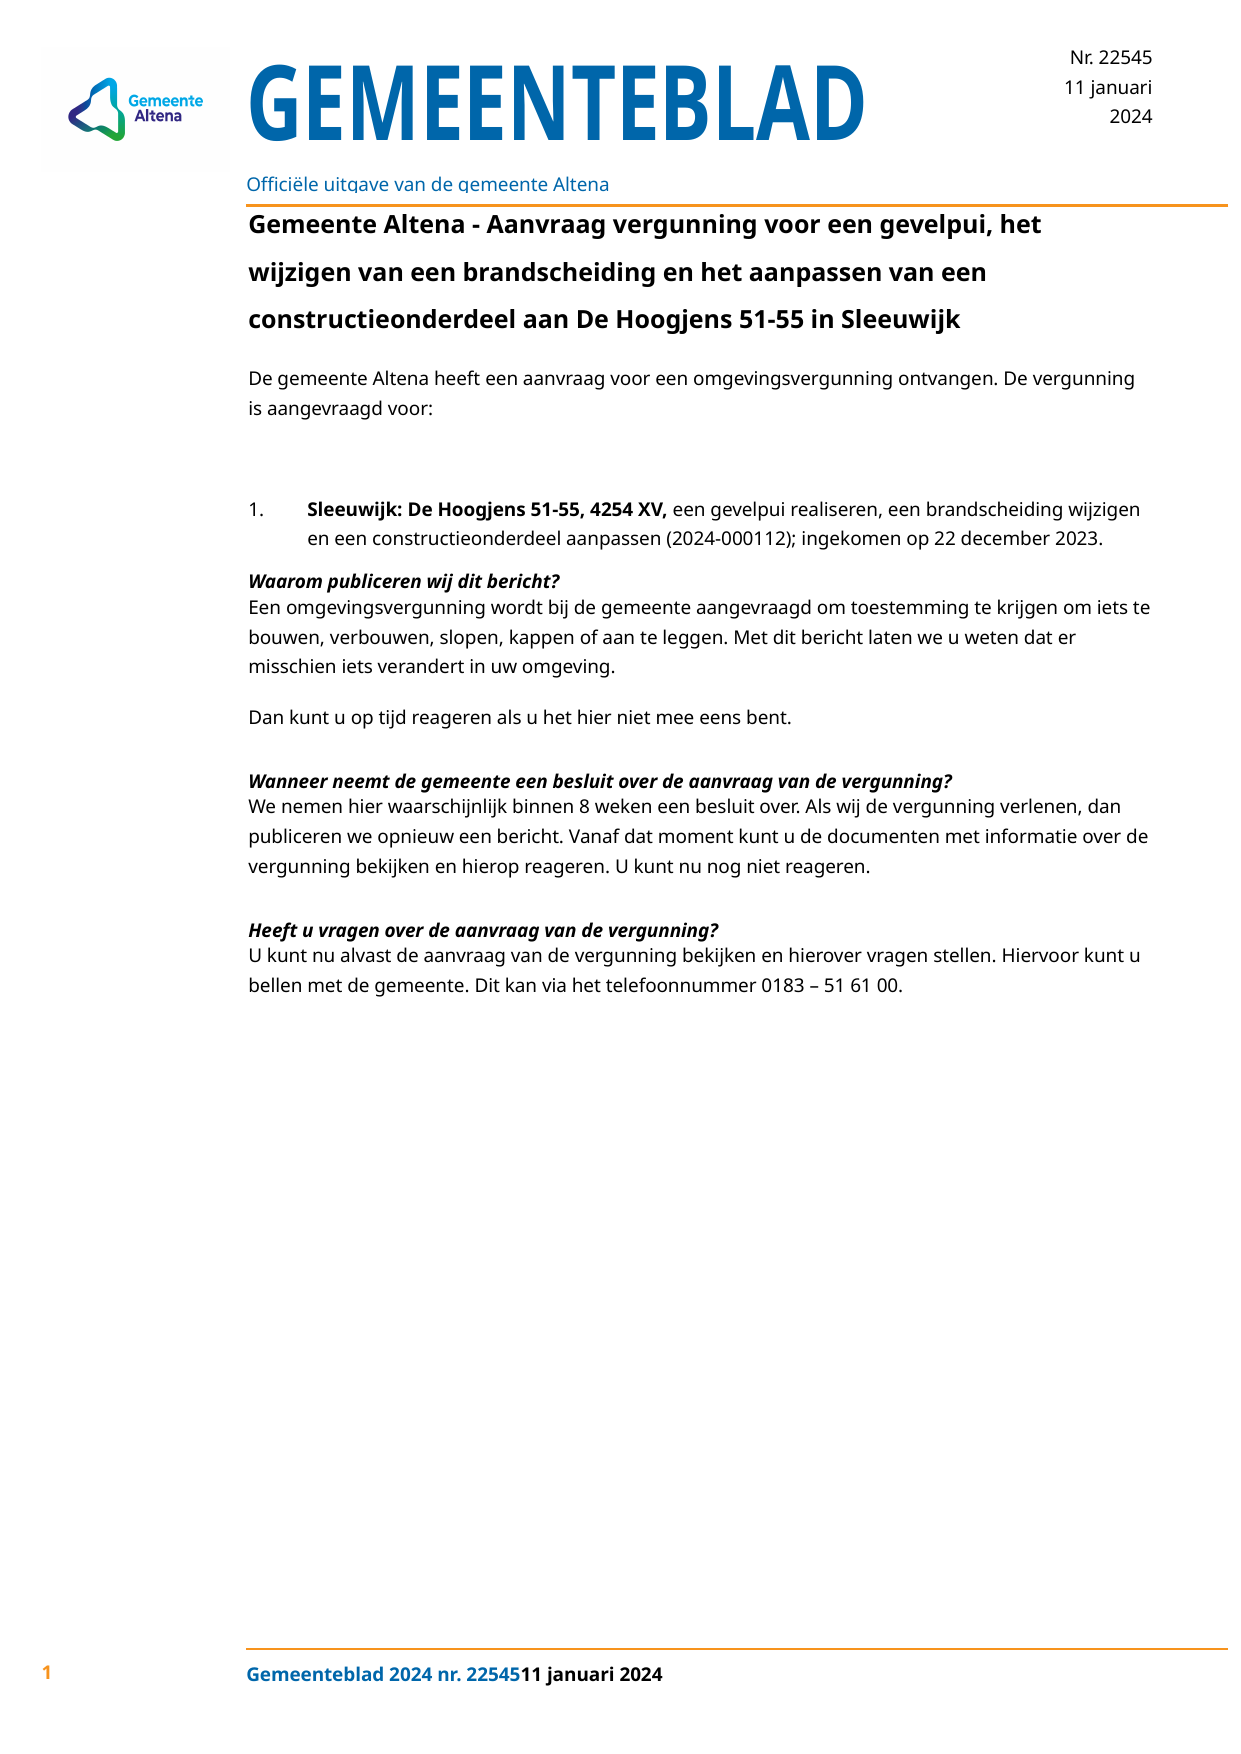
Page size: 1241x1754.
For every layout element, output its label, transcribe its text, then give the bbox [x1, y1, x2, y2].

text De gemeente Altena heeft een aanvraag voor een omgevingsvergunning ontvangen. De vergunning is aangevraagd voor: [248, 366, 1152, 421]
picture [41, 47, 231, 172]
text Dan kunt u op tijd reageren als u het hier niet mee eens bent. [248, 704, 1152, 730]
text Een omgevingsvergunning wordt bij de gemeente aangevraagd om toestemming te krijgen om iets te bouwen, verbouwen, slopen, kappen of aan te leggen. Met dit bericht laten we u weten dat er misschien iets verandert in uw omgeving. [248, 594, 1152, 679]
list Sleeuwijk: De Hoogjens 51-55, 4254 XV, een gevelpui realiseren, een brandscheiding wijzigen en een constructieonderdeel aanpassen (2024-000112); ingekomen op 22 december 2023. [248, 496, 1152, 551]
text Wanneer neemt de gemeente een besluit over de aanvraag van de vergunning? [248, 768, 1152, 794]
text U kunt nu alvast de aanvraag van de vergunning bekijken en hierover vragen stellen. Hiervoor kunt u bellen met de gemeente. Dit kan via het telefoonnummer 0183 – 51 61 00. [248, 942, 1152, 998]
text We nemen hier waarschijnlijk binnen 8 weken een besluit over. Als wij de vergunning verlenen, dan publiceren we opnieuw een bericht. Vanaf dat moment kunt u de documenten met informatie over de vergunning bekijken en hierop reageren. U kunt nu nog niet reageren. [248, 794, 1152, 878]
text Waarom publiceren wij dit bericht? [248, 569, 1152, 594]
text Gemeente Altena - Aanvraag vergunning voor een gevelpui, het wijzigen van een brandscheiding en het aanpassen van een constructieonderdeel aan De Hoogjens 51-55 in Sleeuwijk [248, 207, 1152, 336]
text Heeft u vragen over de aanvraag van de vergunning? [248, 917, 1152, 942]
